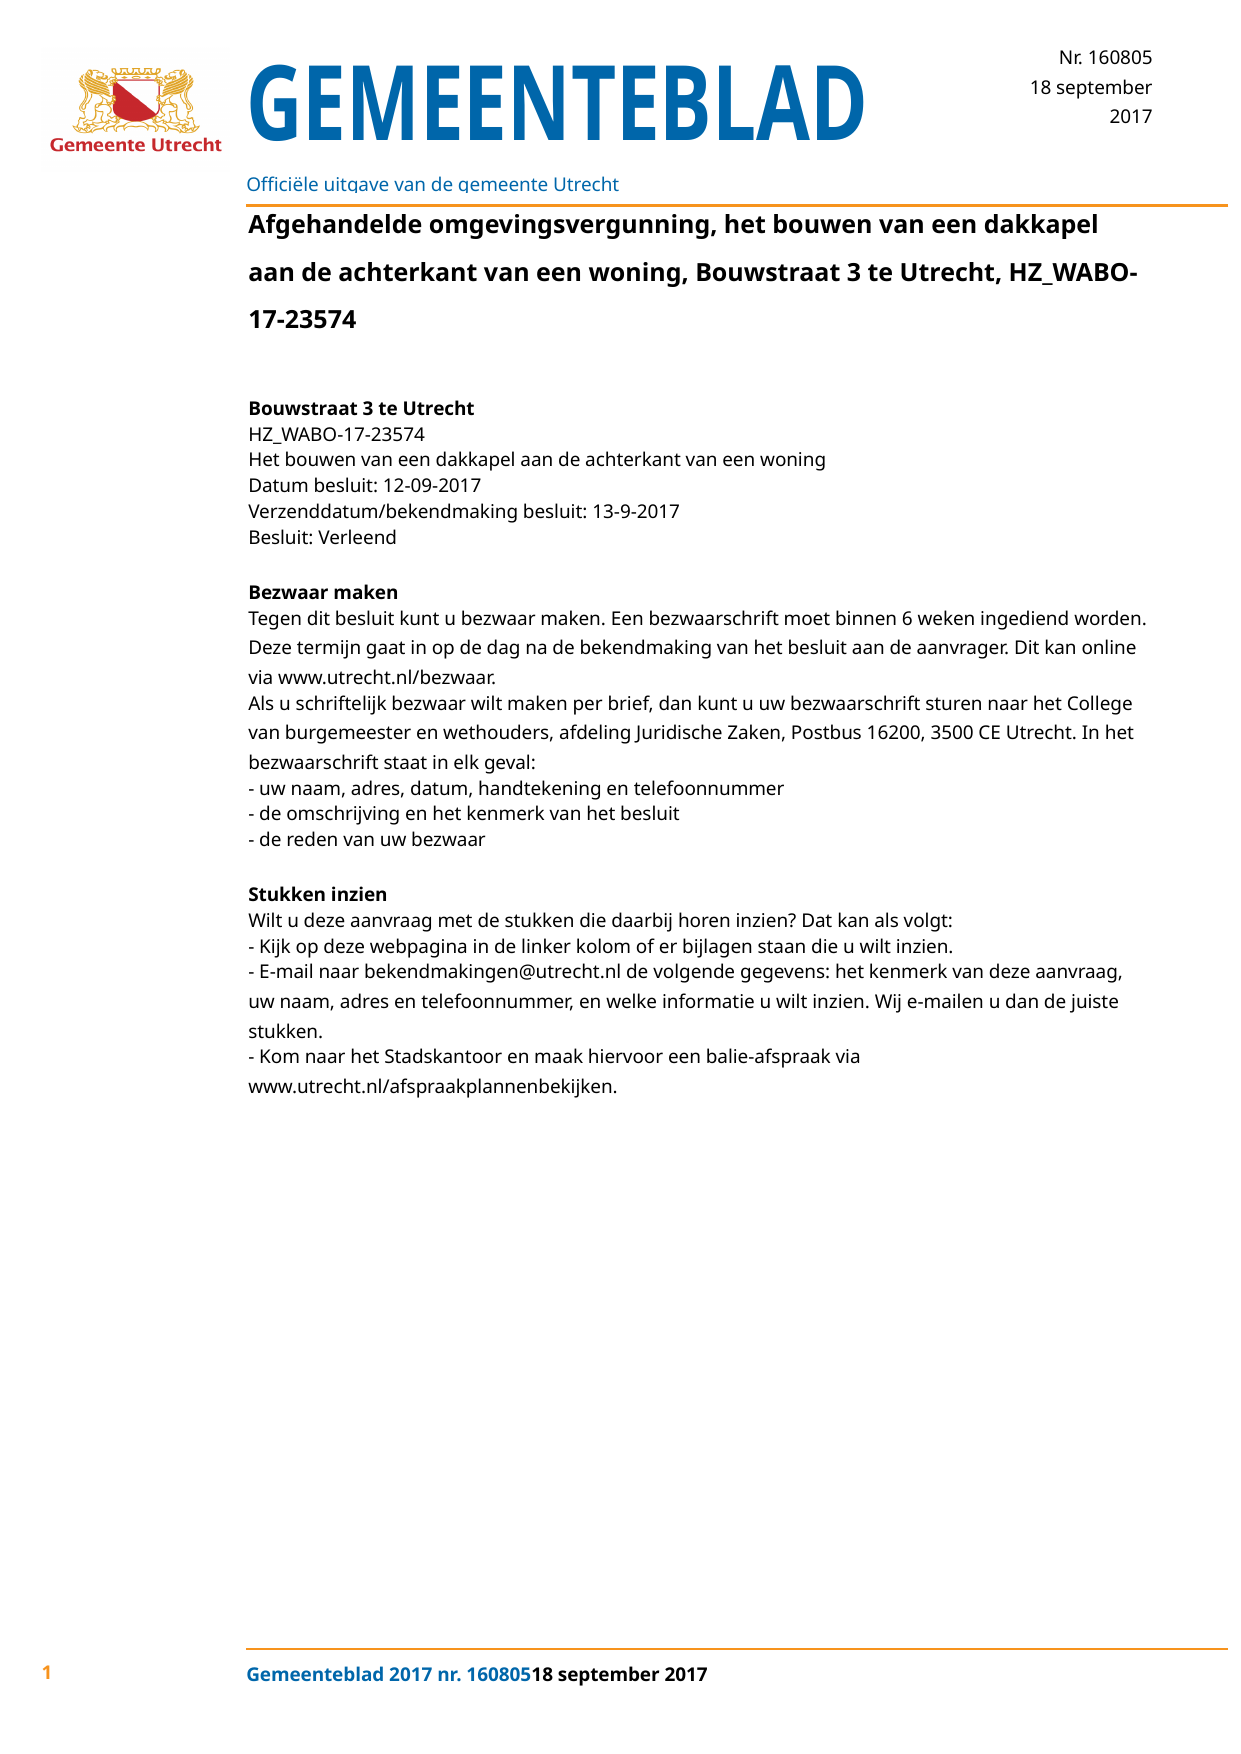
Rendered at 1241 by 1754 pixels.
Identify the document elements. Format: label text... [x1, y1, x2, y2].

table_cell - E-mail naar bekendmakingen@utrecht.nl de volgende gegevens: het kenmerk van deze aanvraag, uw naam, adres en telefoonnummer, en welke informatie u wilt inzien. Wij e-mailen u dan de juiste stukken. [248, 959, 1152, 1043]
table_cell Bezwaar maken [248, 579, 1152, 605]
table_cell Als u schriftelijk bezwaar wilt maken per brief, dan kunt u uw bezwaarschrift sturen naar het College van burgemeester en wethouders, afdeling Juridische Zaken, Postbus 16200, 3500 CE Utrecht. In het bezwaarschrift staat in elk geval: [248, 690, 1152, 775]
table_cell Het bouwen van een dakkapel aan de achterkant van een woning [248, 447, 1152, 472]
table_cell - Kom naar het Stadskantoor en maak hiervoor een balie-afspraak via www.utrecht.nl/afspraakplannenbekijken. [248, 1044, 1152, 1099]
table_cell - de reden van uw bezwaar [248, 826, 1152, 881]
table_cell - Kijk op deze webpagina in de linker kolom of er bijlagen staan die u wilt inzien. [248, 933, 1152, 959]
table_cell - de omschrijving en het kenmerk van het besluit [248, 800, 1152, 826]
table_cell Datum besluit: 12-09-2017 [248, 473, 1152, 498]
table_cell Verzenddatum/bekendmaking besluit: 13-9-2017 [248, 498, 1152, 524]
table_cell Wilt u deze aanvraag met de stukken die daarbij horen inzien? Dat kan als volgt: [248, 907, 1152, 933]
table_cell Stukken inzien [248, 881, 1152, 907]
table_cell - uw naam, adres, datum, handtekening en telefoonnummer [248, 775, 1152, 800]
table_header Bouwstraat 3 te Utrecht [248, 395, 1152, 421]
table_cell HZ_WABO-17-23574 [248, 421, 1152, 447]
table_cell Tegen dit besluit kunt u bezwaar maken. Een bezwaarschrift moet binnen 6 weken ingediend worden. Deze termijn gaat in op de dag na de bekendmaking van het besluit aan de aanvrager. Dit kan online via www.utrecht.nl/bezwaar. [248, 605, 1152, 690]
picture [41, 47, 231, 172]
text Afgehandelde omgevingsvergunning, het bouwen van een dakkapel aan de achterkant van een woning, Bouwstraat 3 te Utrecht, HZ_WABO-17-23574 [248, 207, 1152, 336]
table_cell Besluit: Verleend [248, 524, 1152, 579]
